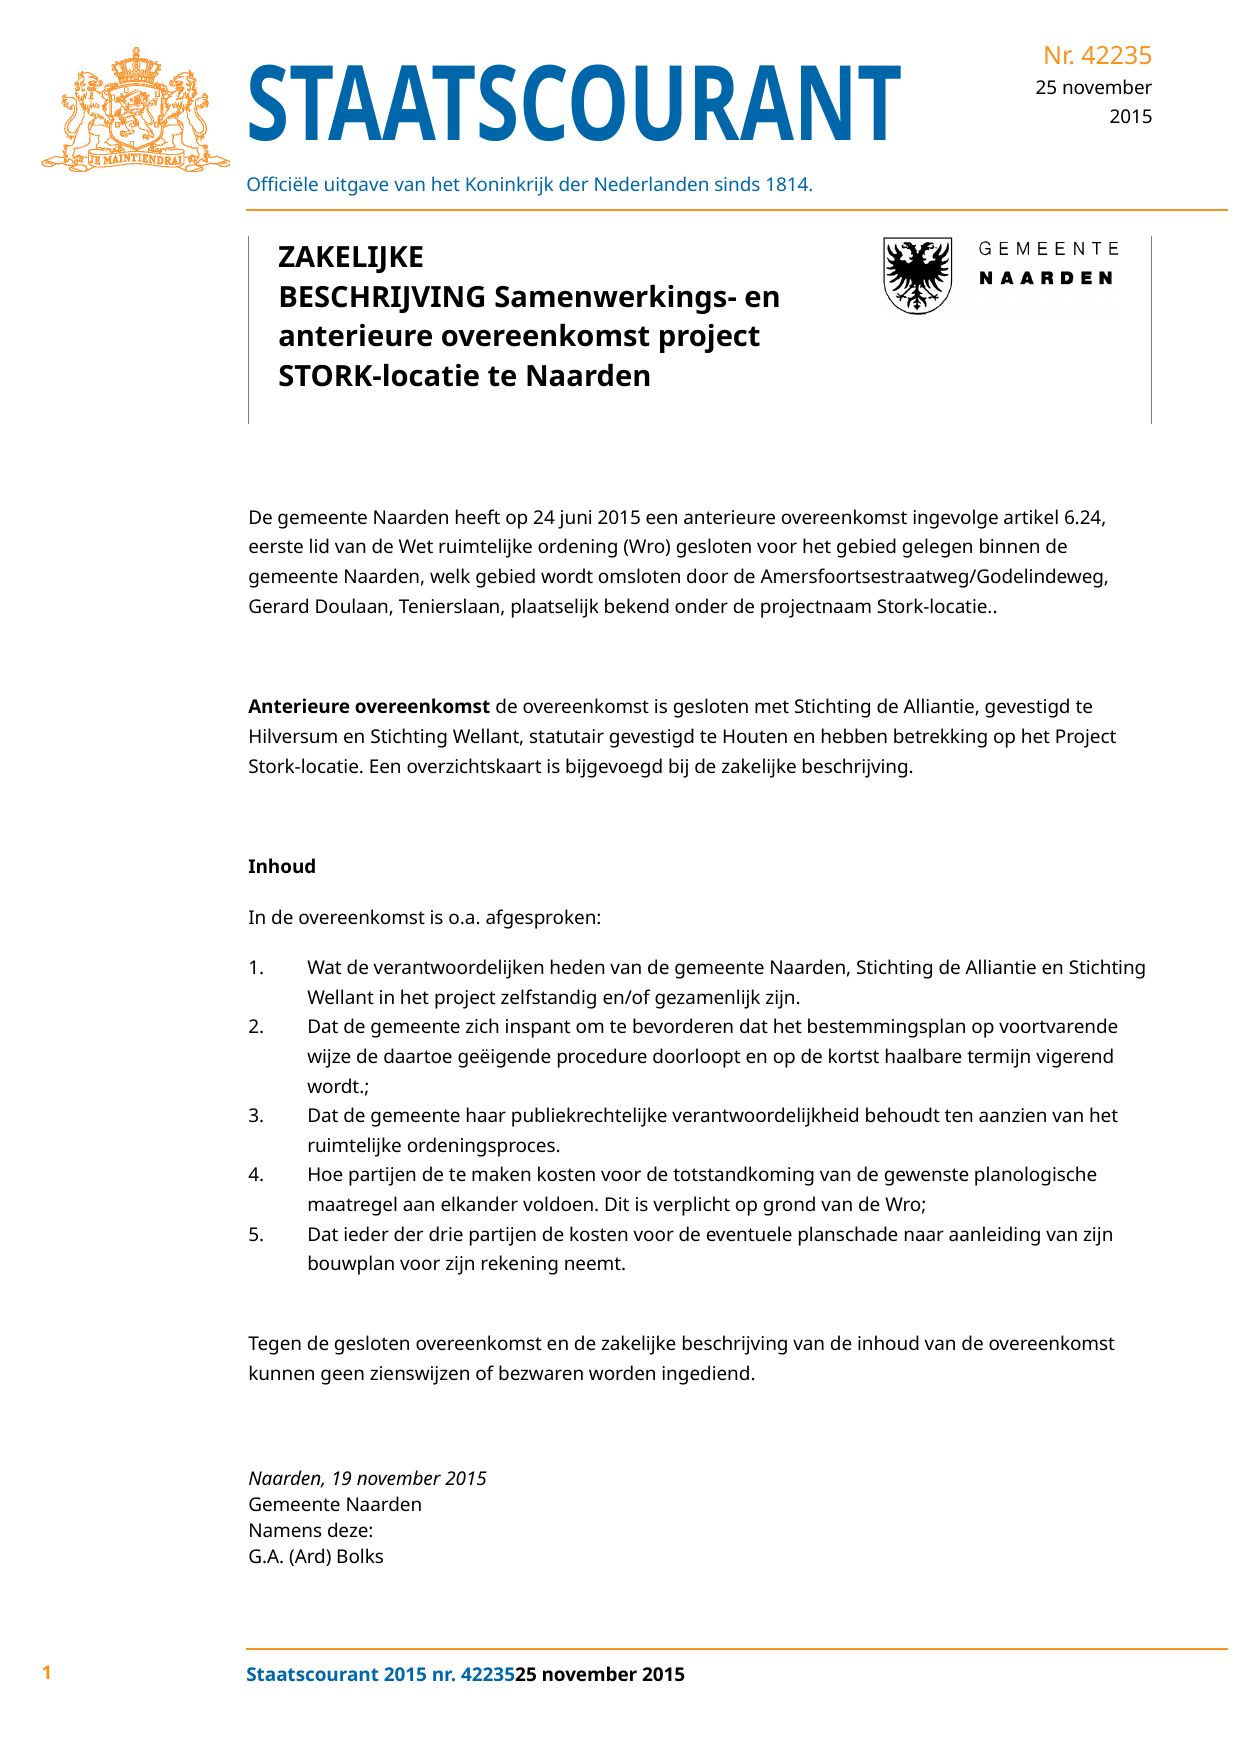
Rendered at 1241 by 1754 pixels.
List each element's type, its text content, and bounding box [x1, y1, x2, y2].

list Dat ieder der drie partijen de kosten voor de eventuele planschade naar aanleiding van zijn bouwplan voor zijn rekening neemt. [248, 1221, 1152, 1276]
picture [41, 47, 231, 172]
text In de overeenkomst is o.a. afgesproken: [248, 904, 1152, 930]
text Tegen de gesloten overeenkomst en de zakelijke beschrijving van de inhoud van de overeenkomst kunnen geen zienswijzen of bezwaren worden ingediend. [248, 1330, 1152, 1386]
table_header ZAKELIJKE BESCHRIJVING Samenwerkings- en anterieure overeenkomst project STORK-locatie te Naarden [249, 236, 850, 424]
text Namens deze: [248, 1517, 1152, 1543]
picture [882, 236, 1119, 315]
list Hoe partijen de te maken kosten voor de totstandkoming van de gewenste planologische maatregel aan elkander voldoen. Dit is verplicht op grond van de Wro; [248, 1162, 1152, 1217]
text De gemeente Naarden heeft op 24 juni 2015 een anterieure overeenkomst ingevolge artikel 6.24, eerste lid van de Wet ruimtelijke ordening (Wro) gesloten voor het gebied gelegen binnen de gemeente Naarden, welk gebied wordt omsloten door de Amersfoortsestraatweg/Godelindeweg, Gerard Doulaan, Tenierslaan, plaatselijk bekend onder de projectnaam Stork-locatie.. [248, 504, 1152, 618]
text Inhoud [248, 854, 1152, 879]
text Gemeente Naarden [248, 1491, 1152, 1517]
text G.A. (Ard) Bolks [248, 1543, 1152, 1568]
list Dat de gemeente zich inspant om te bevorderen dat het bestemmingsplan op voortvarende wijze de daartoe geëigende procedure doorloopt en op de kortst haalbare termijn vigerend wordt.; [248, 1014, 1152, 1098]
text Naarden, 19 november 2015 [248, 1466, 1152, 1491]
list Dat de gemeente haar publiekrechtelijke verantwoordelijkheid behoudt ten aanzien van het ruimtelijke ordeningsproces. [248, 1102, 1152, 1158]
list Wat de verantwoordelijken heden van de gemeente Naarden, Stichting de Alliantie en Stichting Wellant in het project zelfstandig en/of gezamenlijk zijn. [248, 954, 1152, 1010]
table_header [850, 236, 1151, 424]
text Anterieure overeenkomst de overeenkomst is gesloten met Stichting de Alliantie, gevestigd te Hilversum en Stichting Wellant, statutair gevestigd te Houten en hebben betrekking op het Project Stork-locatie. Een overzichtskaart is bijgevoegd bij de zakelijke beschrijving. [248, 694, 1152, 778]
